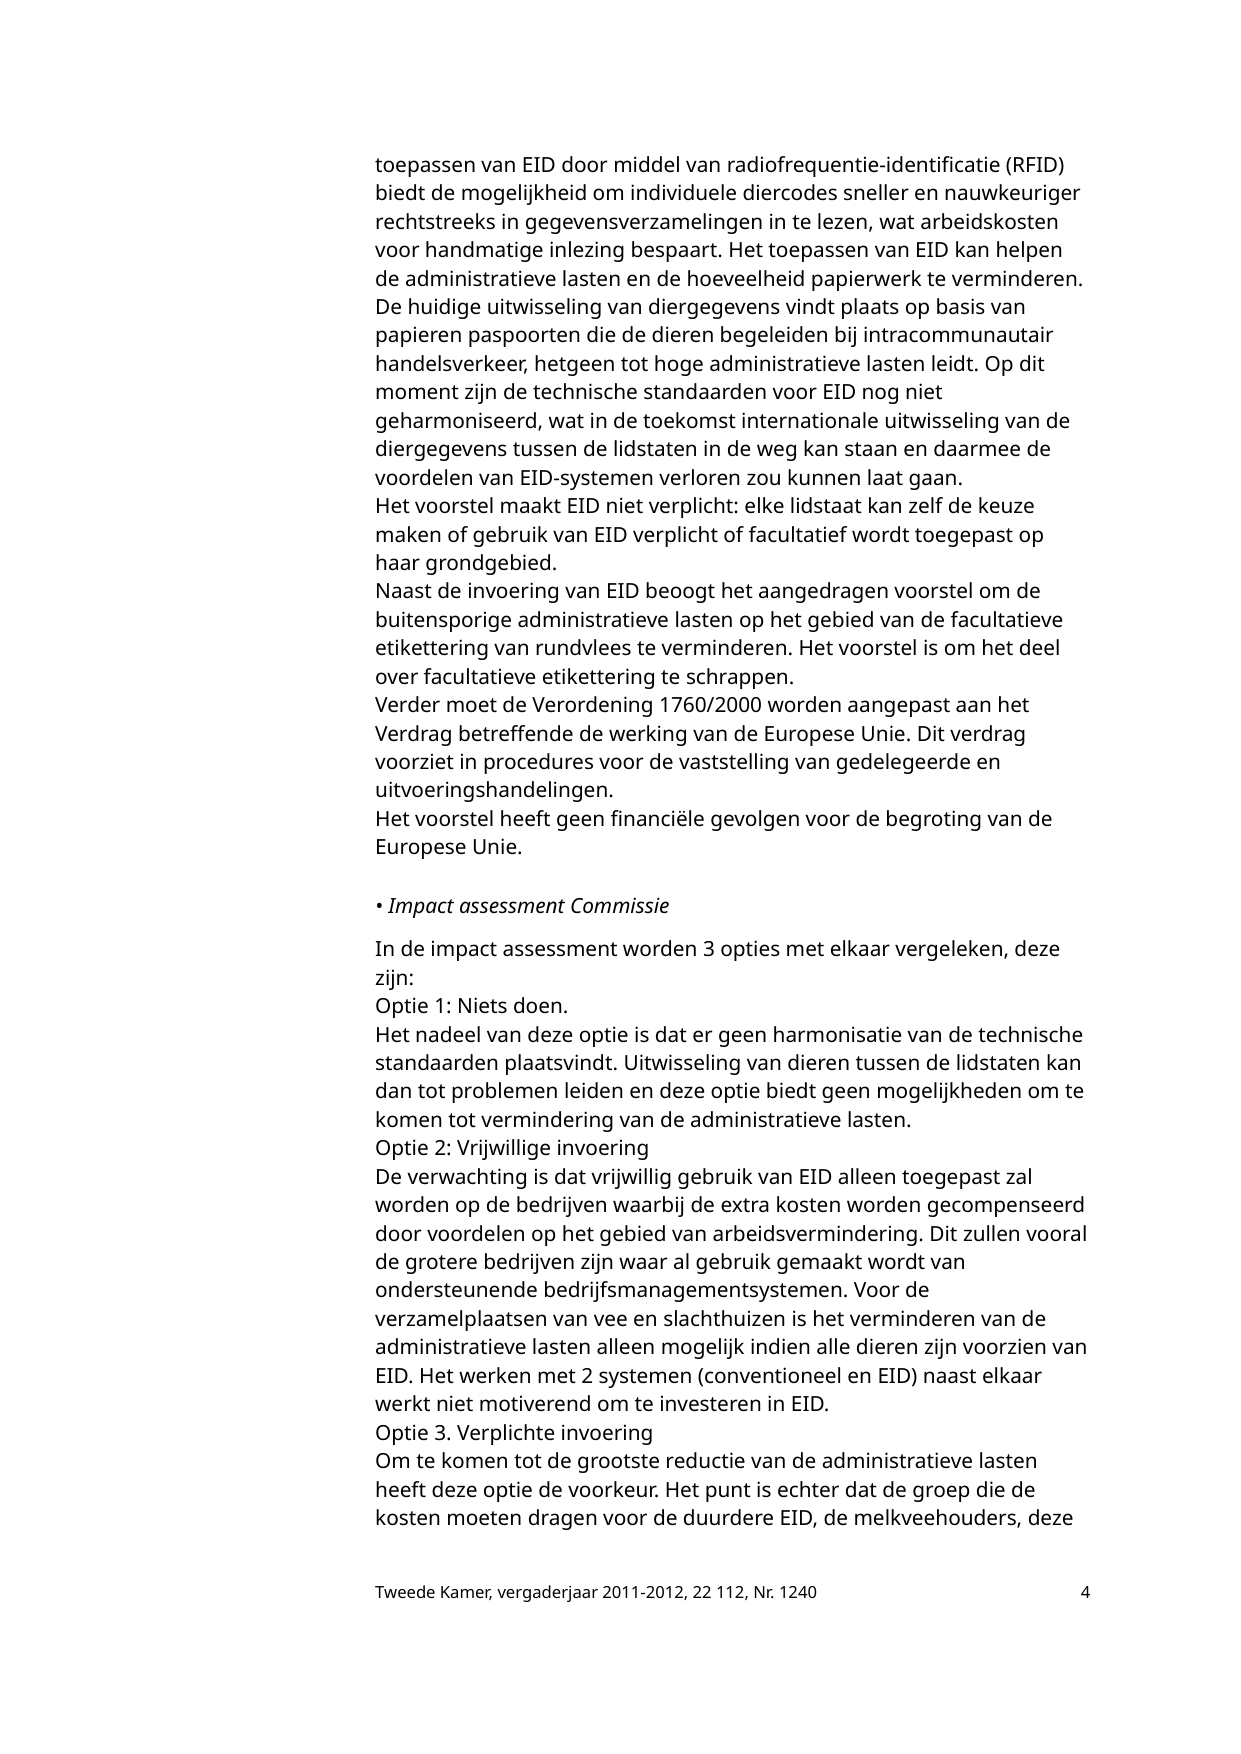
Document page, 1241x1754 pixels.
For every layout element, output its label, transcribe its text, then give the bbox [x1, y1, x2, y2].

text Om te komen tot de grootste reductie van de administratieve lasten heeft deze optie de voorkeur. Het punt is echter dat de groep die de kosten moeten dragen voor de duurdere EID, de melkveehouders, deze [375, 1446, 1090, 1532]
text Naast de invoering van EID beoogt het aangedragen voorstel om de buitensporige administratieve lasten op het gebied van de facultatieve etikettering van rundvlees te verminderen. Het voorstel is om het deel over facultatieve etikettering te schrappen. [375, 577, 1090, 690]
text In de impact assessment worden 3 opties met elkaar vergeleken, deze zijn: [375, 934, 1090, 991]
text Optie 1: Niets doen. [375, 991, 1090, 1020]
text Het voorstel heeft geen financiële gevolgen voor de begroting van de Europese Unie. [375, 804, 1090, 861]
text Het voorstel maakt EID niet verplicht: elke lidstaat kan zelf de keuze maken of gebruik van EID verplicht of facultatief wordt toegepast op haar grondgebied. [375, 491, 1090, 577]
text De verwachting is dat vrijwillig gebruik van EID alleen toegepast zal worden op de bedrijven waarbij de extra kosten worden gecompenseerd door voordelen op het gebied van arbeidsvermindering. Dit zullen vooral de grotere bedrijven zijn waar al gebruik gemaakt wordt van ondersteunende bedrijfsmanagementsystemen. Voor de verzamelplaatsen van vee en slachthuizen is het verminderen van de administratieve lasten alleen mogelijk indien alle dieren zijn voorzien van EID. Het werken met 2 systemen (conventioneel en EID) naast elkaar werkt niet motiverend om te investeren in EID. [375, 1162, 1090, 1418]
text Het nadeel van deze optie is dat er geen harmonisatie van de technische standaarden plaatsvindt. Uitwisseling van dieren tussen de lidstaten kan dan tot problemen leiden en deze optie biedt geen mogelijkheden om te komen tot vermindering van de administratieve lasten. [375, 1020, 1090, 1133]
text Verder moet de Verordening 1760/2000 worden aangepast aan het Verdrag betreffende de werking van de Europese Unie. Dit verdrag voorziet in procedures voor de vaststelling van gedelegeerde en uitvoeringshandelingen. [375, 690, 1090, 804]
text toepassen van EID door middel van radiofrequentie-identificatie (RFID) biedt de mogelijkheid om individuele diercodes sneller en nauwkeuriger rechtstreeks in gegevensverzamelingen in te lezen, wat arbeidskosten voor handmatige inlezing bespaart. Het toepassen van EID kan helpen de administratieve lasten en de hoeveelheid papierwerk te verminderen. De huidige uitwisseling van diergegevens vindt plaats op basis van papieren paspoorten die de dieren begeleiden bij intracommunautair handelsverkeer, hetgeen tot hoge administratieve lasten leidt. Op dit moment zijn de technische standaarden voor EID nog niet geharmoniseerd, wat in de toekomst internationale uitwisseling van de diergegevens tussen de lidstaten in de weg kan staan en daarmee de voordelen van EID-systemen verloren zou kunnen laat gaan. [375, 150, 1090, 491]
text • Impact assessment Commissie [375, 891, 1090, 919]
text Optie 2: Vrijwillige invoering [375, 1133, 1090, 1162]
text Optie 3. Verplichte invoering [375, 1418, 1090, 1446]
